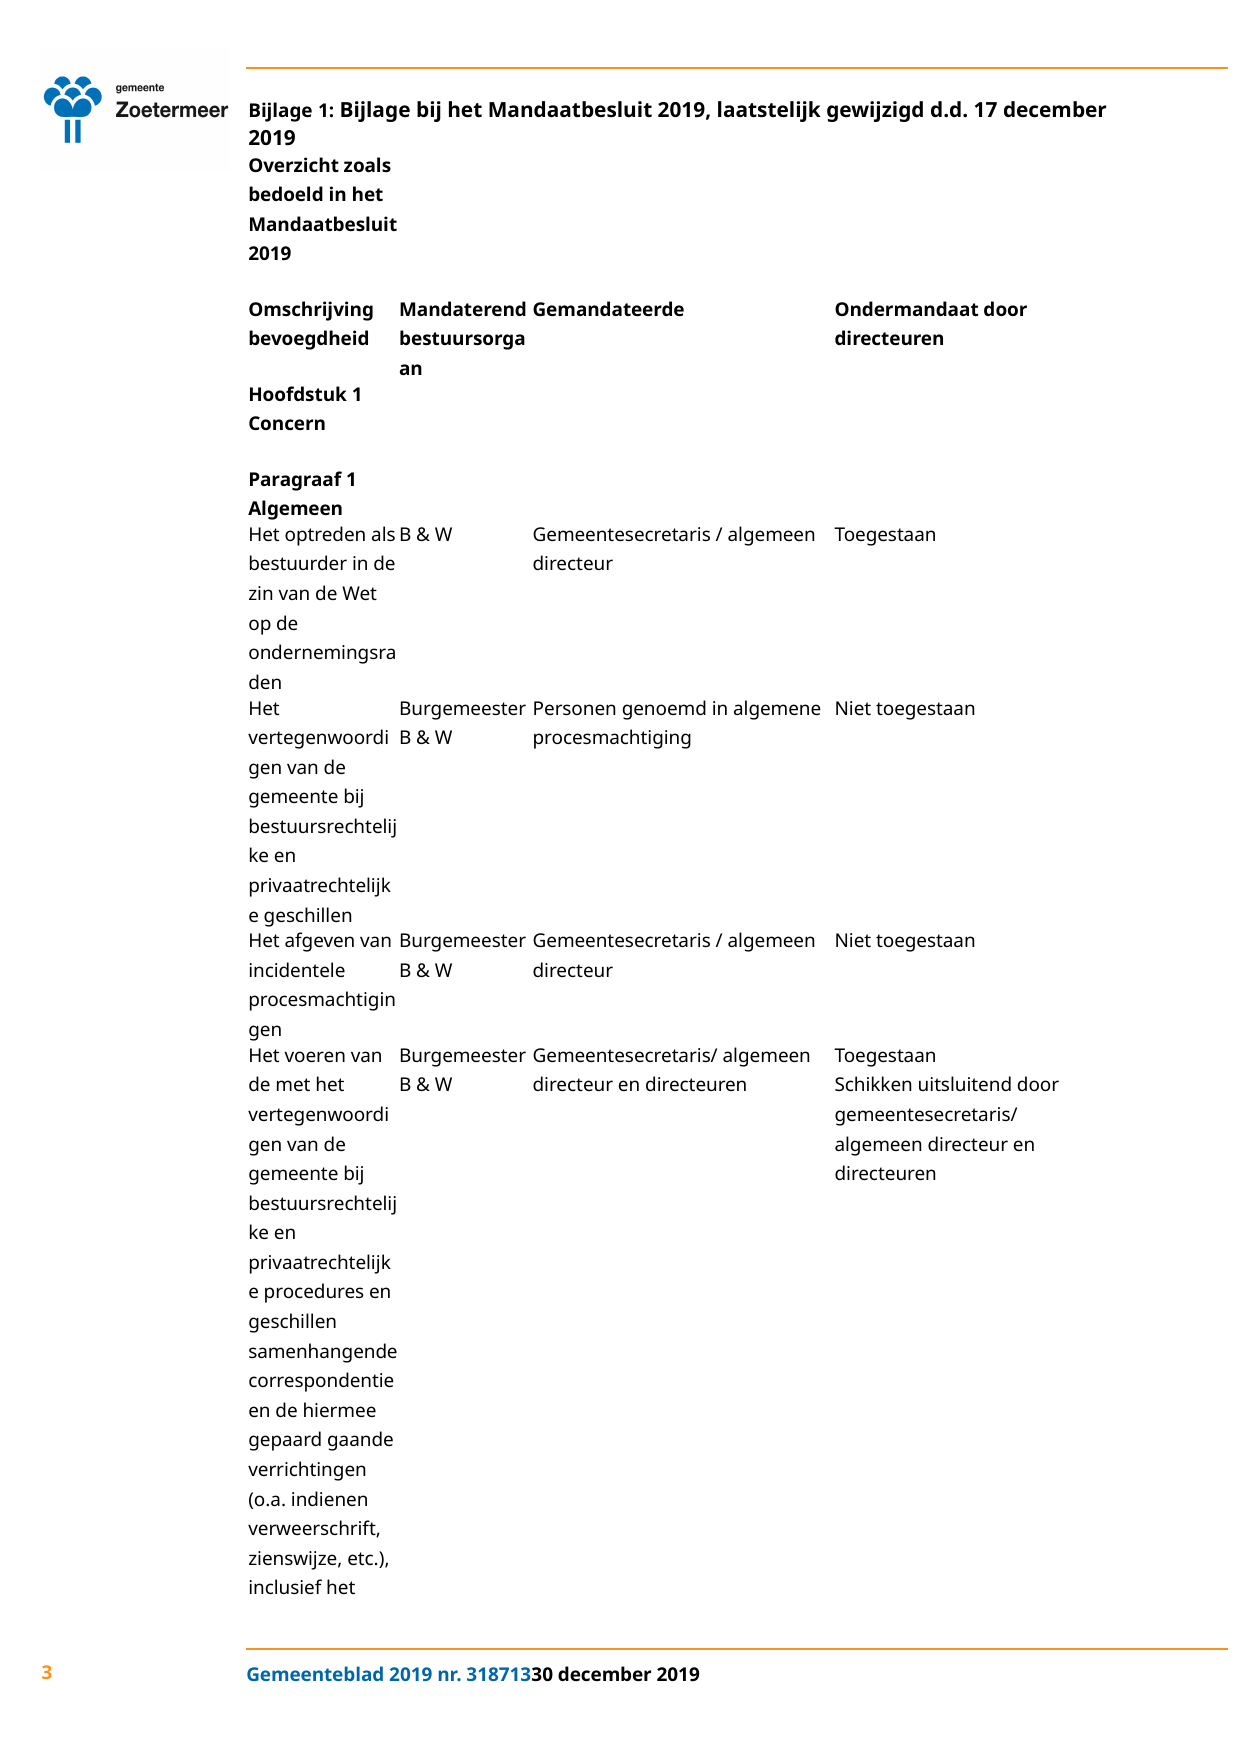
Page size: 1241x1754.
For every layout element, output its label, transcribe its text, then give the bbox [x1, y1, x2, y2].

table_cell Niet toegestaan [834, 928, 1094, 1042]
table_cell Mandaterend bestuursorgaan [399, 296, 532, 381]
table_cell Gemeentesecretaris / algemeen directeur [533, 521, 834, 695]
table_cell Gemandateerde [533, 296, 834, 381]
table_cell Personen genoemd in algemene procesmachtiging [533, 695, 834, 927]
table_header [834, 152, 1094, 296]
table_cell [533, 381, 834, 466]
table_cell Burgemeester B & W [399, 695, 532, 927]
table_cell Toegestaan [834, 521, 1094, 695]
table_cell B & W [399, 521, 532, 695]
table_cell [399, 466, 532, 521]
table_cell [834, 466, 1094, 521]
table_cell Paragraaf 1 Algemeen [248, 466, 399, 521]
table_cell Niet toegestaan [834, 695, 1094, 927]
table_header [399, 152, 532, 296]
table_cell Het voeren van de met het vertegenwoordigen van de gemeente bij bestuursrechtelijke en privaatrechtelijke procedures en geschillen samenhangende correspondentie en de hiermee gepaard gaande verrichtingen (o.a. indienen verweerschrift, zienswijze, etc.), inclusief het [248, 1042, 399, 1600]
table_cell Ondermandaat door directeuren [834, 296, 1094, 381]
picture [41, 47, 231, 172]
table_cell Gemeentesecretaris/ algemeen directeur en directeuren [533, 1042, 834, 1600]
table_cell Toegestaan Schikken uitsluitend door gemeentesecretaris/ algemeen directeur en directeuren [834, 1042, 1094, 1600]
table_cell Het afgeven van incidentele procesmachtigingen [248, 928, 399, 1042]
table_cell Het vertegenwoordigen van de gemeente bij bestuursrechtelijke en privaatrechtelijke geschillen [248, 695, 399, 927]
text Bijlage 1: Bijlage bij het Mandaatbesluit 2019, laatstelijk gewijzigd d.d. 17 december 2019 [248, 95, 1152, 152]
table_header Overzicht zoals bedoeld in het Mandaatbesluit 2019 [248, 152, 399, 296]
table_cell Het optreden als bestuurder in de zin van de Wet op de ondernemingsraden [248, 521, 399, 695]
table_cell Gemeentesecretaris / algemeen directeur [533, 928, 834, 1042]
table_cell [399, 381, 532, 466]
table_cell Hoofdstuk 1 Concern [248, 381, 399, 466]
table_cell [834, 381, 1094, 466]
table_cell Burgemeester B & W [399, 928, 532, 1042]
table_header [533, 152, 834, 296]
table_cell [533, 466, 834, 521]
table_cell Omschrijving bevoegdheid [248, 296, 399, 381]
table_cell Burgemeester B & W [399, 1042, 532, 1600]
